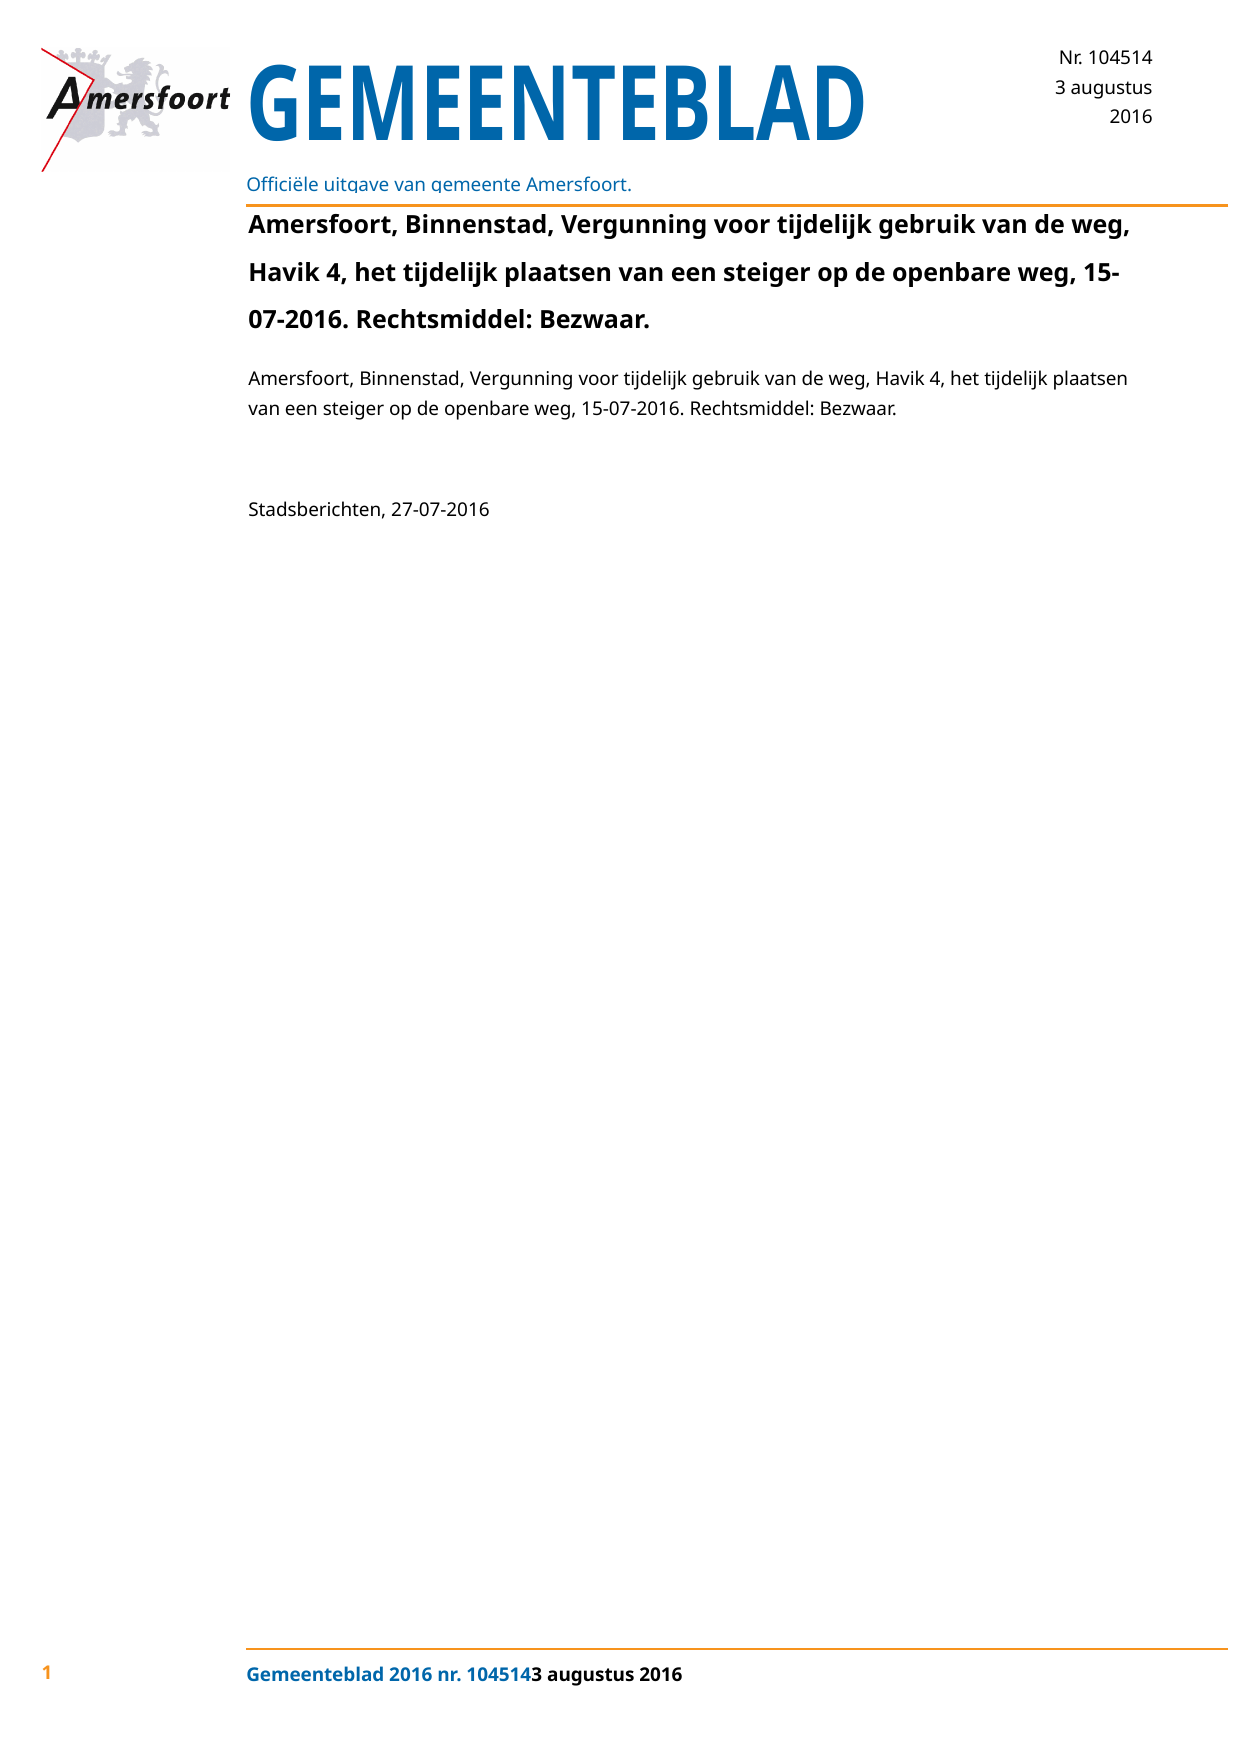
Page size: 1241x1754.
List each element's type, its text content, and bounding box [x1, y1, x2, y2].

text Amersfoort, Binnenstad, Vergunning voor tijdelijk gebruik van de weg, Havik 4, het tijdelijk plaatsen van een steiger op de openbare weg, 15-07-2016. Rechtsmiddel: Bezwaar. [248, 207, 1152, 336]
text Stadsberichten, 27-07-2016 [248, 496, 1152, 522]
text Amersfoort, Binnenstad, Vergunning voor tijdelijk gebruik van de weg, Havik 4, het tijdelijk plaatsen van een steiger op de openbare weg, 15-07-2016. Rechtsmiddel: Bezwaar. [248, 366, 1152, 421]
picture [41, 47, 231, 172]
